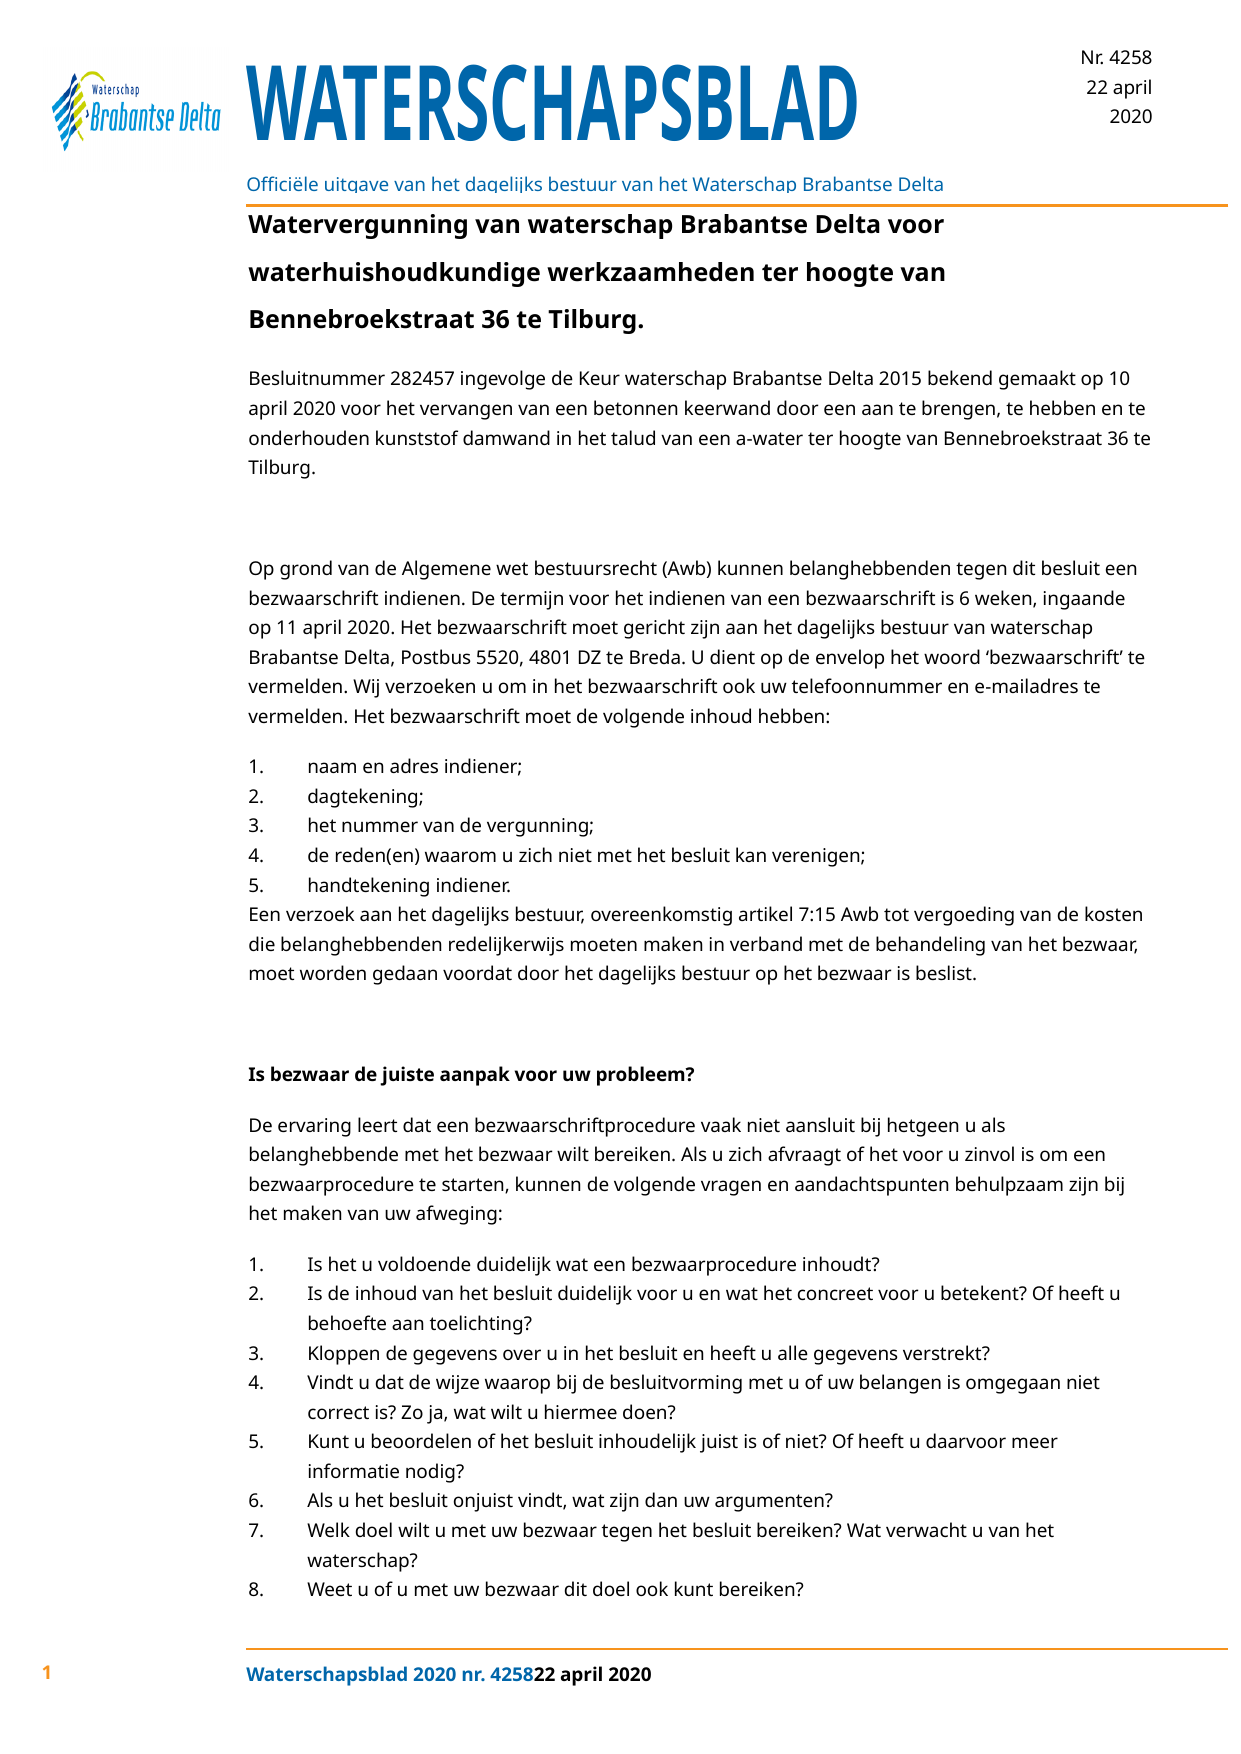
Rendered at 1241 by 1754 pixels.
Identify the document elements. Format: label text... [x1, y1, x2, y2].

picture [41, 47, 231, 172]
list Kunt u beoordelen of het besluit inhoudelijk juist is of niet? Of heeft u daarvoor meer informatie nodig? [248, 1428, 1152, 1484]
text Besluitnummer 282457 ingevolge de Keur waterschap Brabantse Delta 2015 bekend gemaakt op 10 april 2020 voor het vervangen van een betonnen keerwand door een aan te brengen, te hebben en te onderhouden kunststof damwand in het talud van een a-water ter hoogte van Bennebroekstraat 36 te Tilburg. [248, 366, 1152, 480]
list Vindt u dat de wijze waarop bij de besluitvorming met u of uw belangen is omgegaan niet correct is? Zo ja, wat wilt u hiermee doen? [248, 1369, 1152, 1424]
text De ervaring leert dat een bezwaarschriftprocedure vaak niet aansluit bij hetgeen u als belanghebbende met het bezwaar wilt bereiken. Als u zich afvraagt of het voor u zinvol is om een bezwaarprocedure te starten, kunnen de volgende vragen en aandachtspunten behulpzaam zijn bij het maken van uw afweging: [248, 1112, 1152, 1226]
list Kloppen de gegevens over u in het besluit en heeft u alle gegevens verstrekt? [248, 1340, 1152, 1365]
text Een verzoek aan het dagelijks bestuur, overeenkomstig artikel 7:15 Awb tot vergoeding van de kosten die belanghebbenden redelijkerwijs moeten maken in verband met de behandeling van het bezwaar, moet worden gedaan voordat door het dagelijks bestuur op het bezwaar is beslist. [248, 901, 1152, 986]
list Weet u of u met uw bezwaar dit doel ook kunt bereiken? [248, 1576, 1152, 1602]
list naam en adres indiener; [248, 753, 1152, 779]
text Watervergunning van waterschap Brabantse Delta voor waterhuishoudkundige werkzaamheden ter hoogte van Bennebroekstraat 36 te Tilburg. [248, 207, 1152, 336]
list Is het u voldoende duidelijk wat een bezwaarprocedure inhoudt? [248, 1251, 1152, 1277]
list het nummer van de vergunning; [248, 813, 1152, 838]
list dagtekening; [248, 783, 1152, 809]
list Welk doel wilt u met uw bezwaar tegen het besluit bereiken? Wat verwacht u van het waterschap? [248, 1517, 1152, 1572]
list Als u het besluit onjuist vindt, wat zijn dan uw argumenten? [248, 1488, 1152, 1513]
list handtekening indiener. [248, 872, 1152, 897]
list Is de inhoud van het besluit duidelijk voor u en wat het concreet voor u betekent? Of heeft u behoefte aan toelichting? [248, 1281, 1152, 1336]
text Op grond van de Algemene wet bestuursrecht (Awb) kunnen belanghebbenden tegen dit besluit een bezwaarschrift indienen. De termijn voor het indienen van een bezwaarschrift is 6 weken, ingaande op 11 april 2020. Het bezwaarschrift moet gericht zijn aan het dagelijks bestuur van waterschap Brabantse Delta, Postbus 5520, 4801 DZ te Breda. U dient op de envelop het woord ‘bezwaarschrift’ te vermelden. Wij verzoeken u om in het bezwaarschrift ook uw telefoonnummer en e‑mailadres te vermelden. Het bezwaarschrift moet de volgende inhoud hebben: [248, 555, 1152, 729]
text Is bezwaar de juiste aanpak voor uw probleem? [248, 1061, 1152, 1087]
list de reden(en) waarom u zich niet met het besluit kan verenigen; [248, 842, 1152, 868]
